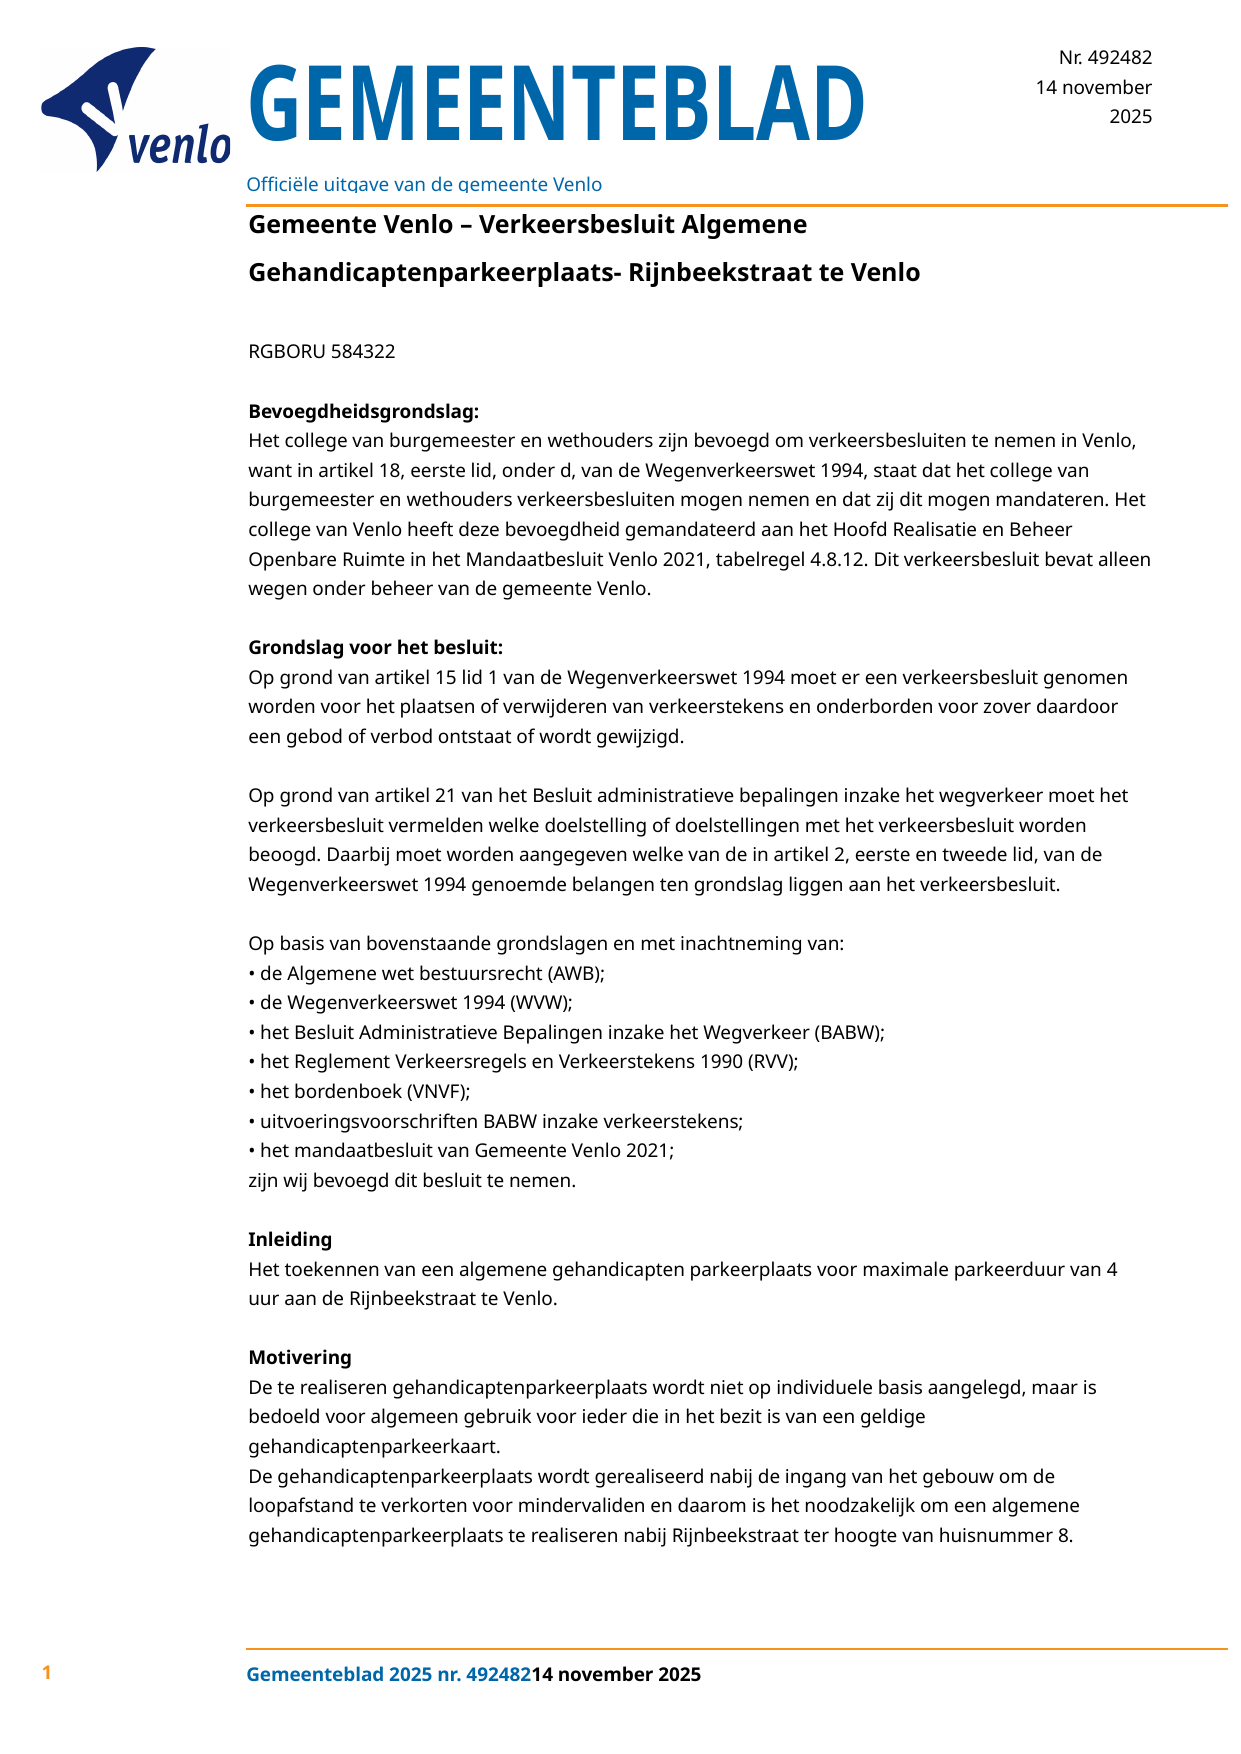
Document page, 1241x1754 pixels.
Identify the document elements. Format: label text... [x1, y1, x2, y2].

text • uitvoeringsvoorschriften BABW inzake verkeerstekens; [248, 1108, 1152, 1133]
text Op basis van bovenstaande grondslagen en met inachtneming van: [248, 930, 1152, 956]
text • het Reglement Verkeersregels en Verkeerstekens 1990 (RVV); [248, 1049, 1152, 1074]
text Bevoegdheidsgrondslag: [248, 398, 1152, 423]
text • het Besluit Administratieve Bepalingen inzake het Wegverkeer (BABW); [248, 1019, 1152, 1045]
text Grondslag voor het besluit: [248, 634, 1152, 660]
text Het college van burgemeester en wethouders zijn bevoegd om verkeersbesluiten te nemen in Venlo, want in artikel 18, eerste lid, onder d, van de Wegenverkeerswet 1994, staat dat het college van burgemeester en wethouders verkeersbesluiten mogen nemen en dat zij dit mogen mandateren. Het college van Venlo heeft deze bevoegdheid gemandateerd aan het Hoofd Realisatie en Beheer Openbare Ruimte in het Mandaatbesluit Venlo 2021, tabelregel 4.8.12. Dit verkeersbesluit bevat alleen wegen onder beheer van de gemeente Venlo. [248, 427, 1152, 601]
text • het mandaatbesluit van Gemeente Venlo 2021; [248, 1137, 1152, 1163]
text De gehandicaptenparkeerplaats wordt gerealiseerd nabij de ingang van het gebouw om de loopafstand te verkorten voor mindervaliden en daarom is het noodzakelijk om een algemene gehandicaptenparkeerplaats te realiseren nabij Rijnbeekstraat ter hoogte van huisnummer 8. [248, 1463, 1152, 1548]
text Inleiding [248, 1226, 1152, 1252]
text RGBORU 584322 [248, 339, 1152, 364]
text Op grond van artikel 15 lid 1 van de Wegenverkeerswet 1994 moet er een verkeersbesluit genomen worden voor het plaatsen of verwijderen van verkeerstekens en onderborden voor zover daardoor een gebod of verbod ontstaat of wordt gewijzigd. [248, 664, 1152, 749]
text Het toekennen van een algemene gehandicapten parkeerplaats voor maximale parkeerduur van 4 uur aan de Rijnbeekstraat te Venlo. [248, 1256, 1152, 1311]
text zijn wij bevoegd dit besluit te nemen. [248, 1167, 1152, 1193]
text • de Algemene wet bestuursrecht (AWB); [248, 960, 1152, 986]
text • de Wegenverkeerswet 1994 (WVW); [248, 989, 1152, 1015]
text Gemeente Venlo – Verkeersbesluit Algemene Gehandicaptenparkeerplaats- Rijnbeekstraat te Venlo [248, 207, 1152, 288]
picture [41, 47, 231, 172]
text Op grond van artikel 21 van het Besluit administratieve bepalingen inzake het wegverkeer moet het verkeersbesluit vermelden welke doelstelling of doelstellingen met het verkeersbesluit worden beoogd. Daarbij moet worden aangegeven welke van de in artikel 2, eerste en tweede lid, van de Wegenverkeerswet 1994 genoemde belangen ten grondslag liggen aan het verkeersbesluit. [248, 782, 1152, 897]
text Motivering [248, 1344, 1152, 1370]
text De te realiseren gehandicaptenparkeerplaats wordt niet op individuele basis aangelegd, maar is bedoeld voor algemeen gebruik voor ieder die in het bezit is van een geldige gehandicaptenparkeerkaart. [248, 1374, 1152, 1459]
text • het bordenboek (VNVF); [248, 1078, 1152, 1104]
